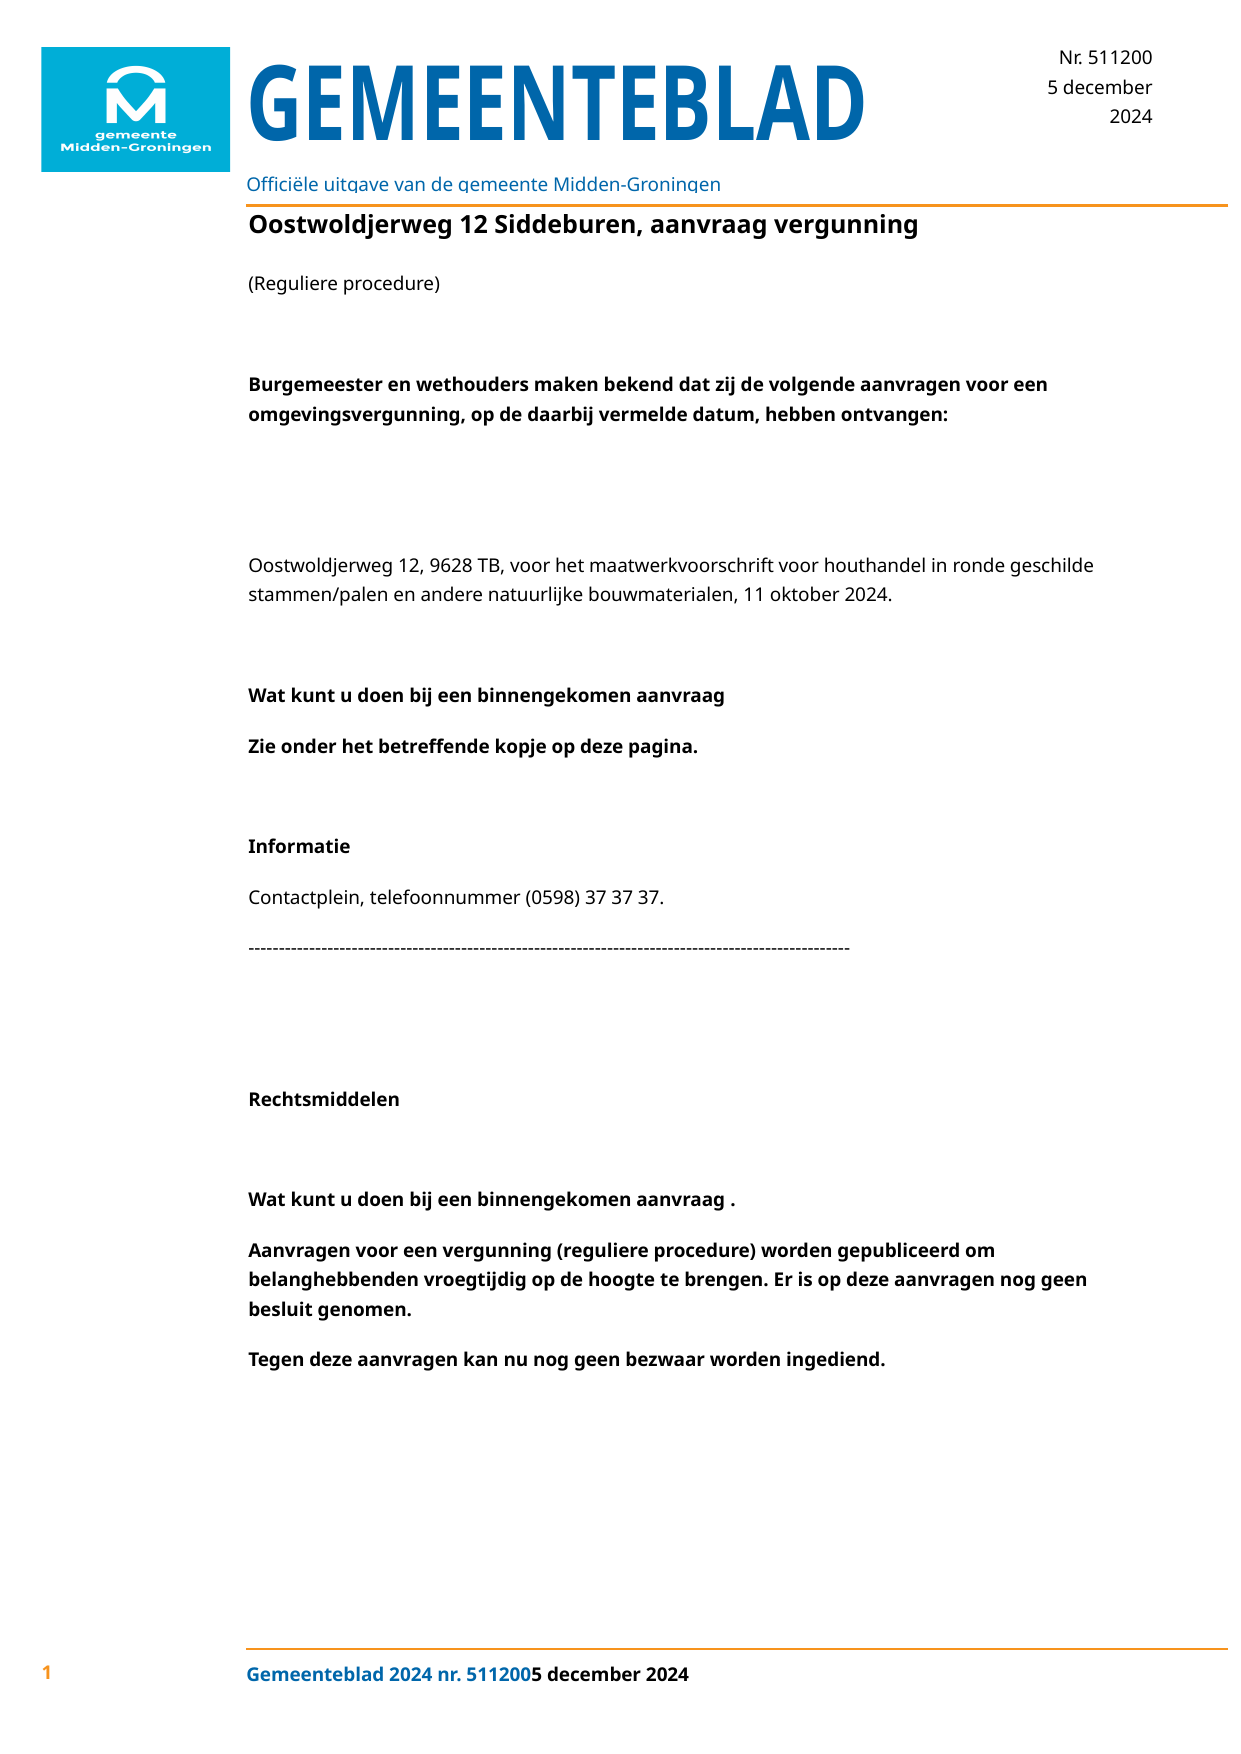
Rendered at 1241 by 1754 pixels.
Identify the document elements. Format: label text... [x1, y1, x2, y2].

text Contactplein, telefoonnummer (0598) 37 37 37. [248, 884, 1152, 910]
picture [184, 146, 190, 153]
text Oostwoldjerweg 12, 9628 TB, voor het maatwerkvoorschrift voor houthandel in ronde geschilde stammen/palen en andere natuurlijke bouwmaterialen, 11 oktober 2024. [248, 552, 1152, 607]
text Wat kunt u doen bij een binnengekomen aanvraag . [248, 1187, 1152, 1212]
text Oostwoldjerweg 12 Siddeburen, aanvraag vergunning [248, 207, 1152, 241]
text Informatie [248, 834, 1152, 859]
text Rechtsmiddelen [248, 1086, 1152, 1111]
text --------------------------------------------------------------------------------------------------- [248, 934, 1152, 960]
picture [107, 89, 165, 122]
text (Reguliere procedure) [248, 270, 1152, 296]
text Burgemeester en wethouders maken bekend dat zij de volgende aanvragen voor een omgevingsvergunning, op de daarbij vermelde datum, hebben ontvangen: [248, 371, 1152, 426]
text Tegen deze aanvragen kan nu nog geen bezwaar worden ingediend. [248, 1347, 1152, 1372]
text Wat kunt u doen bij een binnengekomen aanvraag [248, 682, 1152, 708]
text Aanvragen voor een vergunning (reguliere procedure) worden gepubliceerd om belanghebbenden vroegtijdig op de hoogte te brengen. Er is op deze aanvragen nog geen besluit genomen. [248, 1237, 1152, 1322]
text Zie onder het betreffende kopje op deze pagina. [248, 733, 1152, 758]
picture [108, 66, 164, 82]
